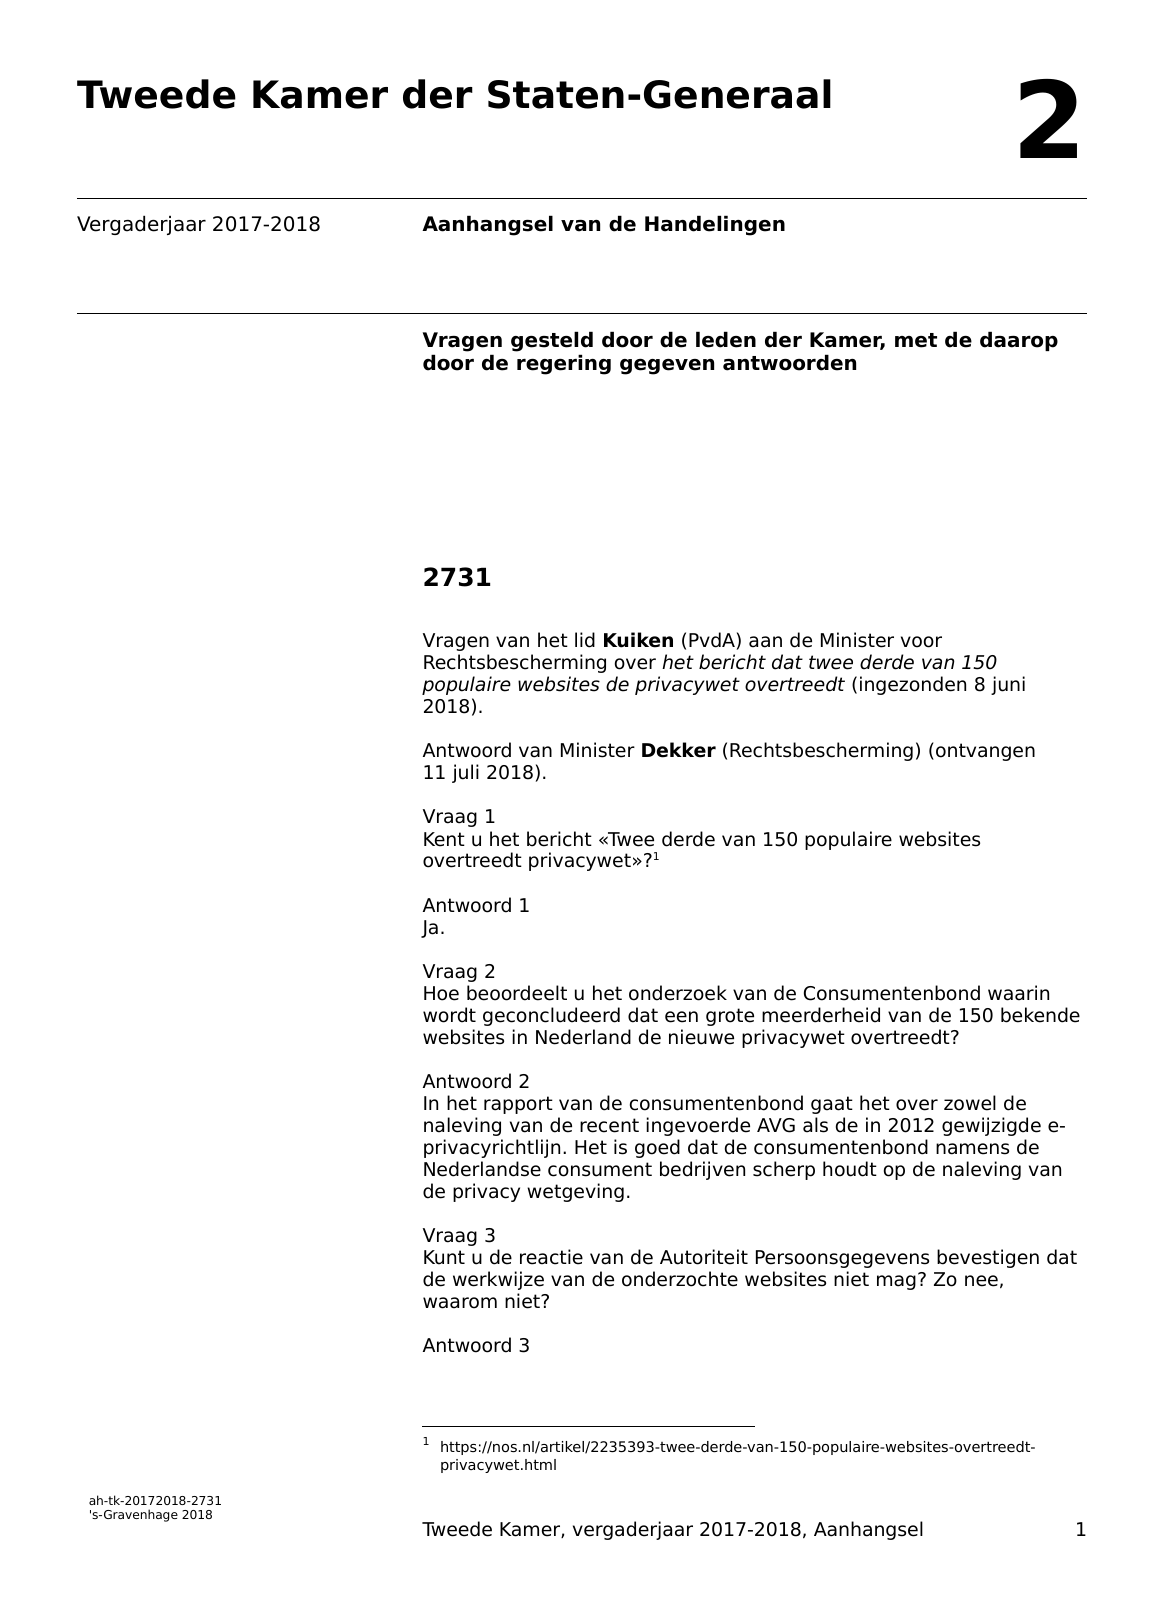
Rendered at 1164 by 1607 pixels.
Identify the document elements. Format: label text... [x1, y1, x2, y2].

text Kent u het bericht «Twee derde van 150 populaire websites overtreedt privacywet»? [422, 828, 1087, 872]
table_cell [77, 314, 422, 375]
text Antwoord van Minister Dekker (Rechtsbescherming) (ontvangen 11 juli 2018). [422, 740, 1087, 784]
text Kunt u de reactie van de Autoriteit Persoonsgegevens bevestigen dat de werkwijze van de onderzochte websites niet mag? Zo nee, waarom niet? [422, 1247, 1087, 1313]
text Vragen van het lid Kuiken (PvdA) aan de Minister voor Rechtsbescherming over het bericht dat twee derde van 150 populaire websites de privacywet overtreedt (ingezonden 8 juni 2018). [422, 630, 1087, 718]
text In het rapport van de consumentenbond gaat het over zowel de naleving van de recent ingevoerde AVG als de in 2012 gewijzigde e-privacyrichtlijn. Het is goed dat de consumentenbond namens de Nederlandse consument bedrijven scherp houdt op de naleving van de privacy wetgeving. [422, 1093, 1087, 1203]
table_cell Vragen gesteld door de leden der Kamer, met de daarop door de regering gegeven antwoorden [422, 314, 1087, 375]
text Vraag 3 [422, 1225, 1087, 1247]
table_header 2 [886, 59, 1087, 198]
text ah-tk-20172018-2731 [88, 1494, 323, 1508]
text 2731 [422, 563, 1087, 592]
text https://nos.nl/artikel/2235393-twee-derde-van-150-populaire-websites-overtreedt-privacywet.html [422, 1435, 1087, 1474]
table_header Tweede Kamer der Staten-Generaal [77, 59, 886, 198]
text Vraag 2 [422, 961, 1087, 983]
text 's-Gravenhage 2018 [88, 1508, 323, 1522]
text Antwoord 1 [422, 894, 1087, 917]
text Vraag 1 [422, 806, 1087, 828]
text Antwoord 3 [422, 1335, 1087, 1357]
text Hoe beoordeelt u het onderzoek van de Consumentenbond waarin wordt geconcludeerd dat een grote meerderheid van de 150 bekende websites in Nederland de nieuwe privacywet overtreedt? [422, 983, 1087, 1049]
table_cell Vergaderjaar 2017-2018 [77, 199, 422, 313]
table_cell Aanhangsel van de Handelingen [422, 199, 1087, 313]
text Antwoord 2 [422, 1071, 1087, 1093]
text Ja. [422, 917, 1087, 938]
